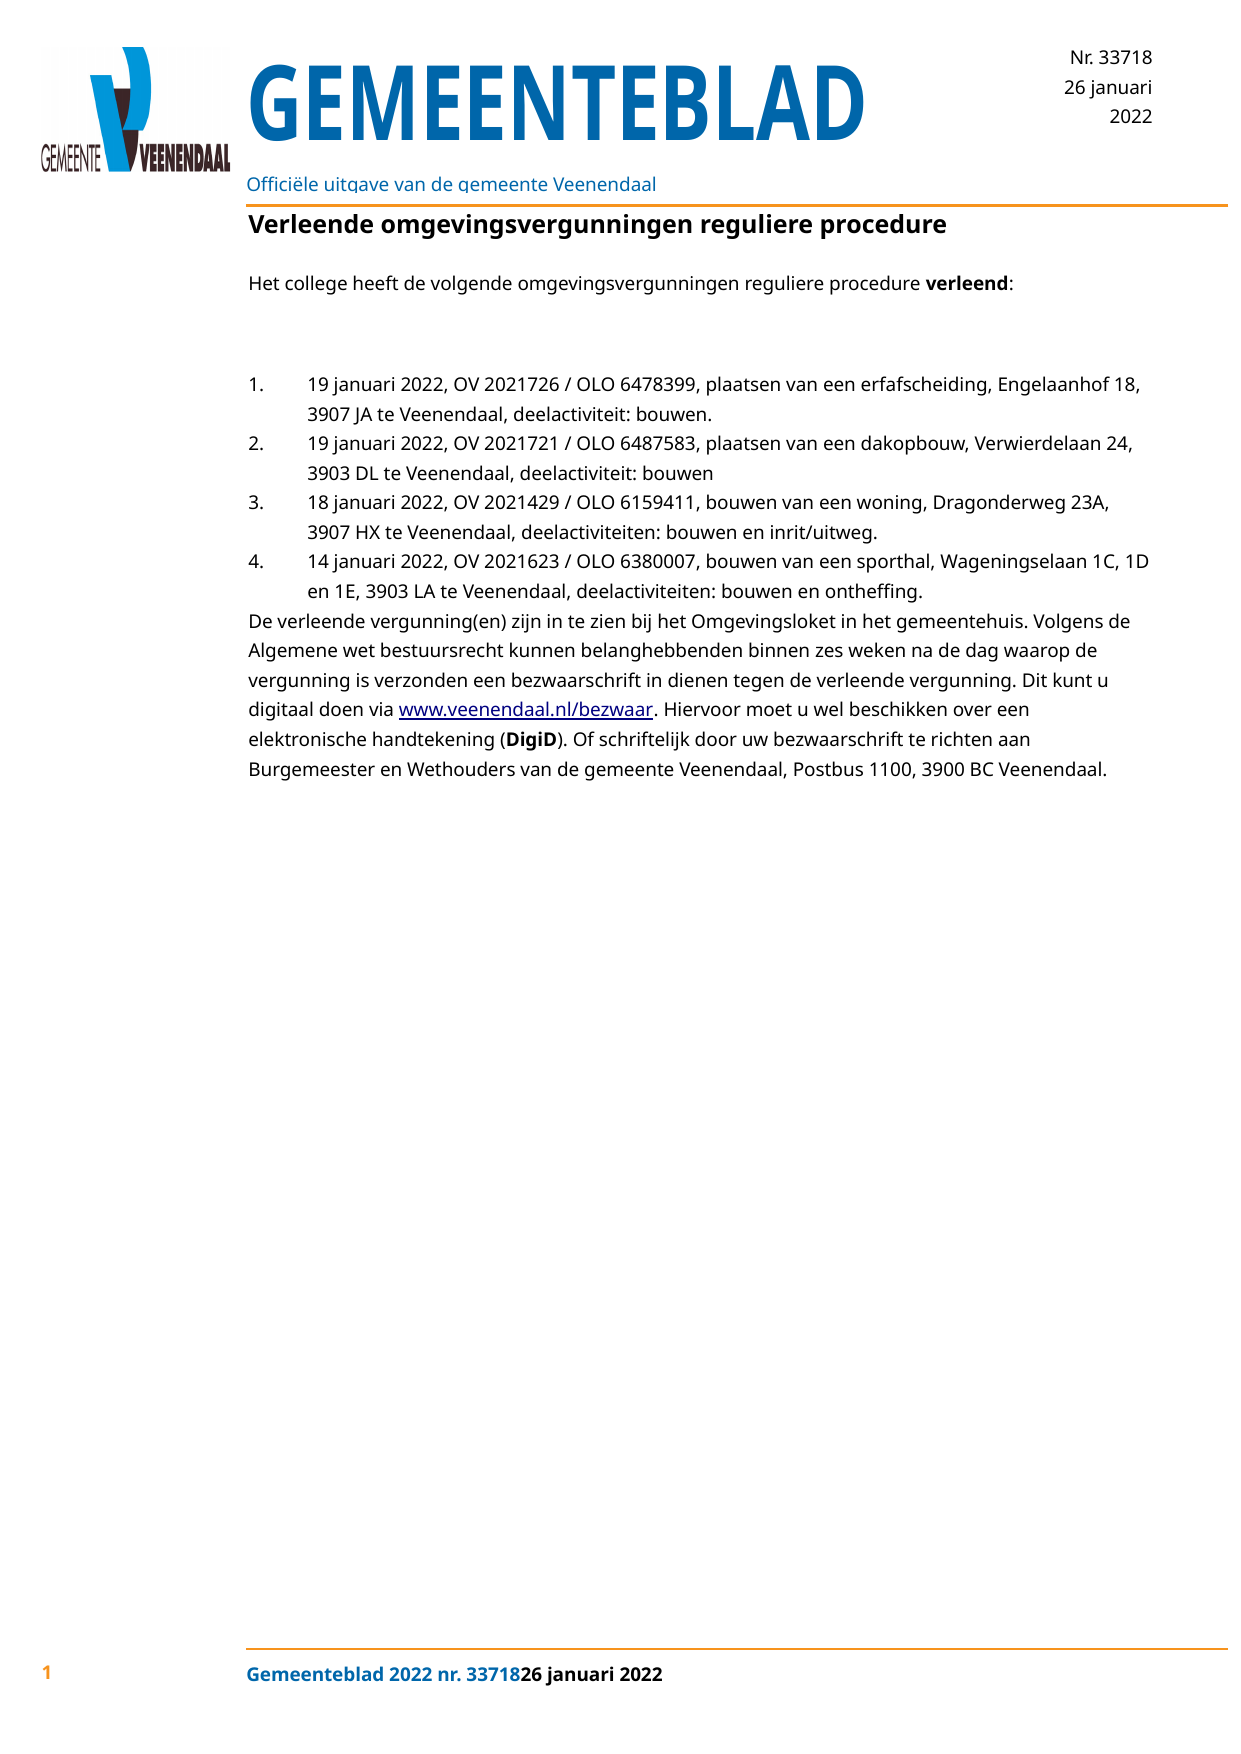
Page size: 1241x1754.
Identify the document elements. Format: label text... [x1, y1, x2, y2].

list 19 januari 2022, OV 2021721 / OLO 6487583, plaatsen van een dakopbouw, Verwierdelaan 24, 3903 DL te Veenendaal, deelactiviteit: bouwen [248, 430, 1152, 486]
text De verleende vergunning(en) zijn in te zien bij het Omgevingsloket in het gemeentehuis. Volgens de Algemene wet bestuursrecht kunnen belanghebbenden binnen zes weken na de dag waarop de vergunning is verzonden een bezwaarschrift in dienen tegen de verleende vergunning. Dit kunt u digitaal doen via www.veenendaal.nl/bezwaar. Hiervoor moet u wel beschikken over een elektronische handtekening (DigiD). Of schriftelijk door uw bezwaarschrift te richten aan Burgemeester en Wethouders van de gemeente Veenendaal, Postbus 1100, 3900 BC Veenendaal. [248, 608, 1152, 781]
picture [123, 47, 231, 172]
list 18 januari 2022, OV 2021429 / OLO 6159411, bouwen van een woning, Dragonderweg 23A, 3907 HX te Veenendaal, deelactiviteiten: bouwen en inrit/uitweg. [248, 489, 1152, 545]
text Het college heeft de volgende omgevingsvergunningen reguliere procedure verleend: [248, 270, 1152, 296]
list 14 januari 2022, OV 2021623 / OLO 6380007, bouwen van een sporthal, Wageningselaan 1C, 1D en 1E, 3903 LA te Veenendaal, deelactiviteiten: bouwen en ontheffing. [248, 549, 1152, 604]
text Verleende omgevingsvergunningen reguliere procedure [248, 207, 1152, 241]
list 19 januari 2022, OV 2021726 / OLO 6478399, plaatsen van een erfafscheiding, Engelaanhof 18, 3907 JA te Veenendaal, deelactiviteit: bouwen. [248, 371, 1152, 426]
picture [41, 47, 130, 172]
